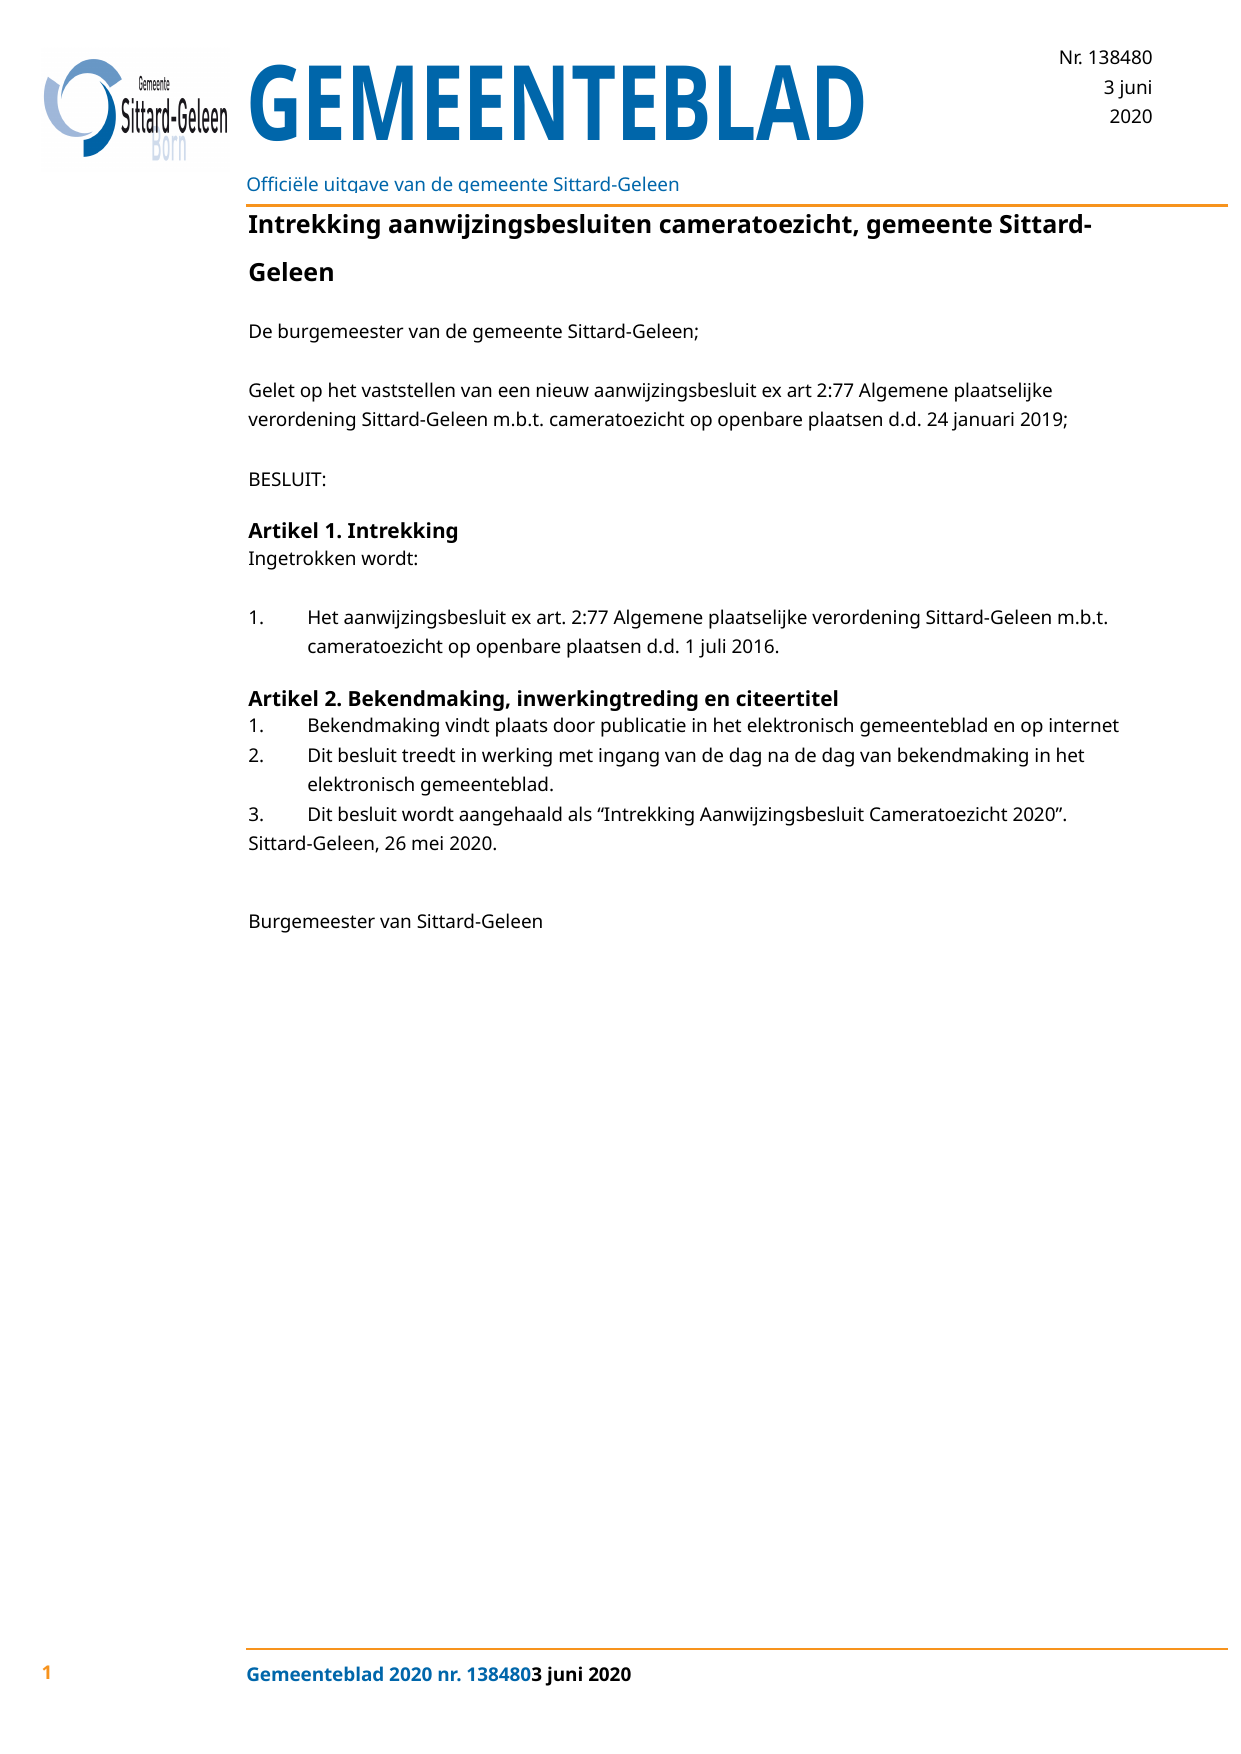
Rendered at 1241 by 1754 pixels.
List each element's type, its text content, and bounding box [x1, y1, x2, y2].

text Artikel 1. Intrekking [248, 516, 1152, 545]
list Dit besluit wordt aangehaald als “Intrekking Aanwijzingsbesluit Cameratoezicht 2020”. [248, 801, 1152, 827]
text Intrekking aanwijzingsbesluiten cameratoezicht, gemeente Sittard-Geleen [248, 207, 1152, 288]
list Dit besluit treedt in werking met ingang van de dag na de dag van bekendmaking in het elektronisch gemeenteblad. [248, 742, 1152, 797]
text BESLUIT: [248, 466, 1152, 492]
list Het aanwijzingsbesluit ex art. 2:77 Algemene plaatselijke verordening Sittard-Geleen m.b.t. cameratoezicht op openbare plaatsen d.d. 1 juli 2016. [248, 604, 1152, 659]
text Ingetrokken wordt: [248, 545, 1152, 570]
text Artikel 2. Bekendmaking, inwerkingtreding en citeertitel [248, 684, 1152, 712]
text Sittard-Geleen, 26 mei 2020. [248, 831, 1152, 856]
list Bekendmaking vindt plaats door publicatie in het elektronisch gemeenteblad en op internet [248, 712, 1152, 738]
text Gelet op het vaststellen van een nieuw aanwijzingsbesluit ex art 2:77 Algemene plaatselijke verordening Sittard-Geleen m.b.t. cameratoezicht op openbare plaatsen d.d. 24 januari 2019; [248, 377, 1152, 432]
picture [41, 47, 231, 172]
text De burgemeester van de gemeente Sittard-Geleen; [248, 318, 1152, 344]
text Burgemeester van Sittard-Geleen [248, 908, 1152, 933]
